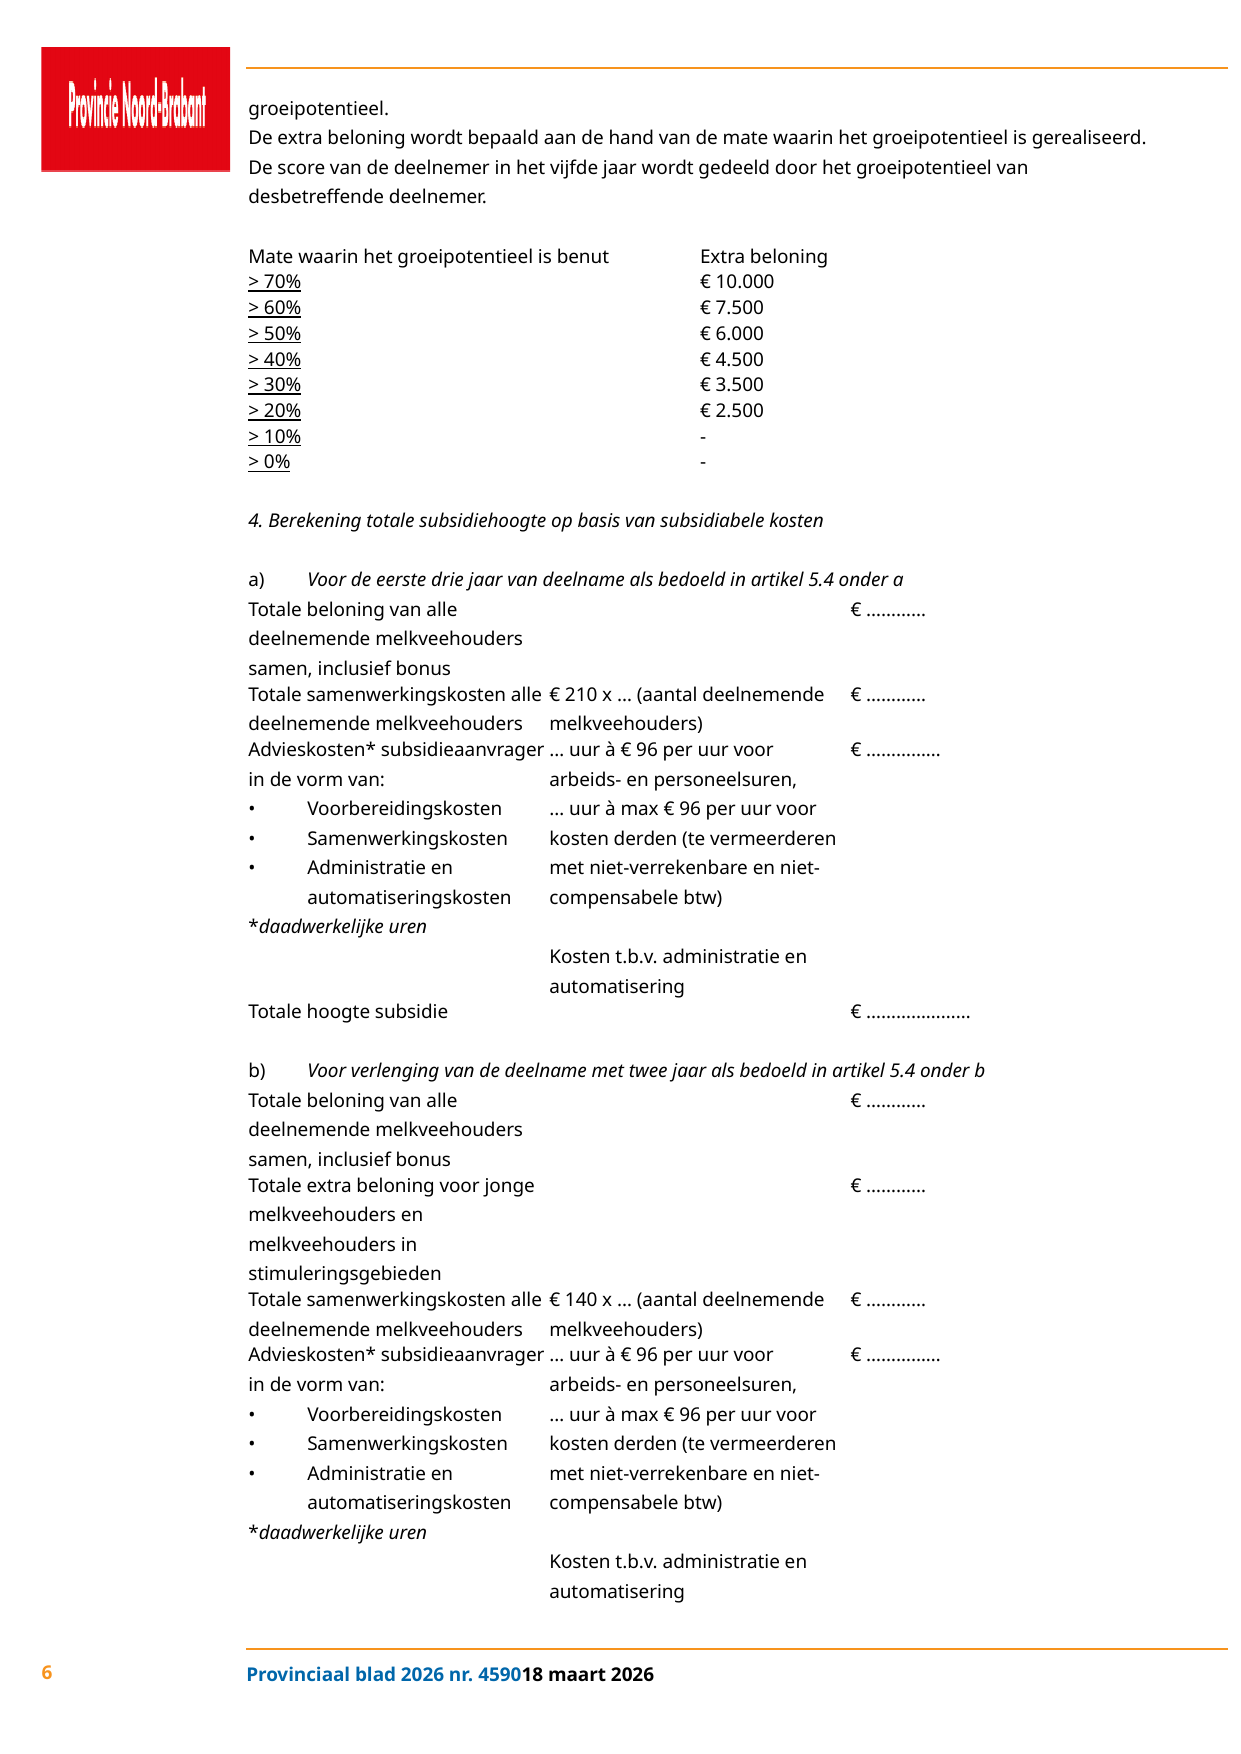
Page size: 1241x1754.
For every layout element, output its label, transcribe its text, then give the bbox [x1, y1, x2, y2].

list Voor verlenging van de deelname met twee jaar als bedoeld in artikel 5.4 onder b [248, 1057, 1152, 1083]
table_cell > 70% [248, 269, 700, 294]
table_cell Advieskosten* subsidieaanvrager in de vorm van: Voorbereidingskosten Samenwerkingskosten Administratie en automatiseringskosten *daadwerkelijke uren [248, 1342, 549, 1604]
list Voor de eerste drie jaar van deelname als bedoeld in artikel 5.4 onder a [248, 566, 1152, 592]
table_cell Advieskosten* subsidieaanvrager in de vorm van: Voorbereidingskosten Samenwerkingskosten Administratie en automatiseringskosten *daadwerkelijke uren [248, 736, 549, 999]
table_cell € 140 x … (aantal deelnemende melkveehouders) [549, 1286, 850, 1342]
table_cell Totale samenwerkingskosten alle deelnemende melkveehouders [248, 1286, 549, 1342]
table_cell > 60% [248, 294, 700, 320]
table_cell € …………… [850, 736, 1152, 999]
table_header Mate waarin het groeipotentieel is benut [248, 243, 700, 268]
text De extra beloning wordt bepaald aan de hand van de mate waarin het groeipotentieel is gerealiseerd. De score van de deelnemer in het vijfde jaar wordt gedeeld door het groeipotentieel van desbetreffende deelnemer. [248, 124, 1152, 209]
table_cell [549, 1172, 850, 1286]
table_cell € 7.500 [700, 294, 1152, 320]
table_cell > 30% [248, 371, 700, 397]
table_cell € 4.500 [700, 346, 1152, 371]
table_cell … uur à € 96 per uur voor arbeids- en personeelsuren, … uur à max € 96 per uur voor kosten derden (te vermeerderen met niet-verrekenbare en niet-compensabele btw) Kosten t.b.v. administratie en automatisering [549, 1342, 850, 1604]
table_cell € …………… [850, 1342, 1152, 1604]
table_header Extra beloning [700, 243, 1152, 268]
table_header Totale beloning van alle deelnemende melkveehouders samen, inclusief bonus [248, 1087, 549, 1172]
table_cell - [700, 423, 1152, 449]
table_cell € ………………… [850, 999, 1152, 1024]
table_cell Totale extra beloning voor jonge melkveehouders en melkveehouders in stimuleringsgebieden [248, 1172, 549, 1286]
table_cell > 10% [248, 423, 700, 449]
text 4. Berekening totale subsidiehoogte op basis van subsidiabele kosten [248, 507, 1152, 533]
table_cell € ………… [850, 1286, 1152, 1342]
table_header [549, 1087, 850, 1172]
table_cell Totale hoogte subsidie [248, 999, 549, 1024]
table_cell € 3.500 [700, 371, 1152, 397]
table_cell - [700, 449, 1152, 474]
table_cell > 20% [248, 397, 700, 423]
table_cell Totale samenwerkingskosten alle deelnemende melkveehouders [248, 681, 549, 736]
text groeipotentieel. [248, 95, 1152, 121]
picture [41, 47, 231, 172]
table_cell € 2.500 [700, 397, 1152, 423]
table_cell € 210 x … (aantal deelnemende melkveehouders) [549, 681, 850, 736]
table_cell € ………… [850, 681, 1152, 736]
table_header € ………… [850, 596, 1152, 681]
table_cell € ………… [850, 1172, 1152, 1286]
table_cell € 10.000 [700, 269, 1152, 294]
table_cell > 0% [248, 449, 700, 474]
table_cell € 6.000 [700, 320, 1152, 346]
table_header [549, 596, 850, 681]
table_cell … uur à € 96 per uur voor arbeids- en personeelsuren, … uur à max € 96 per uur voor kosten derden (te vermeerderen met niet-verrekenbare en niet-compensabele btw) Kosten t.b.v. administratie en automatisering [549, 736, 850, 999]
table_cell [549, 999, 850, 1024]
table_header € ………… [850, 1087, 1152, 1172]
table_cell > 50% [248, 320, 700, 346]
table_header Totale beloning van alle deelnemende melkveehouders samen, inclusief bonus [248, 596, 549, 681]
table_cell > 40% [248, 346, 700, 371]
